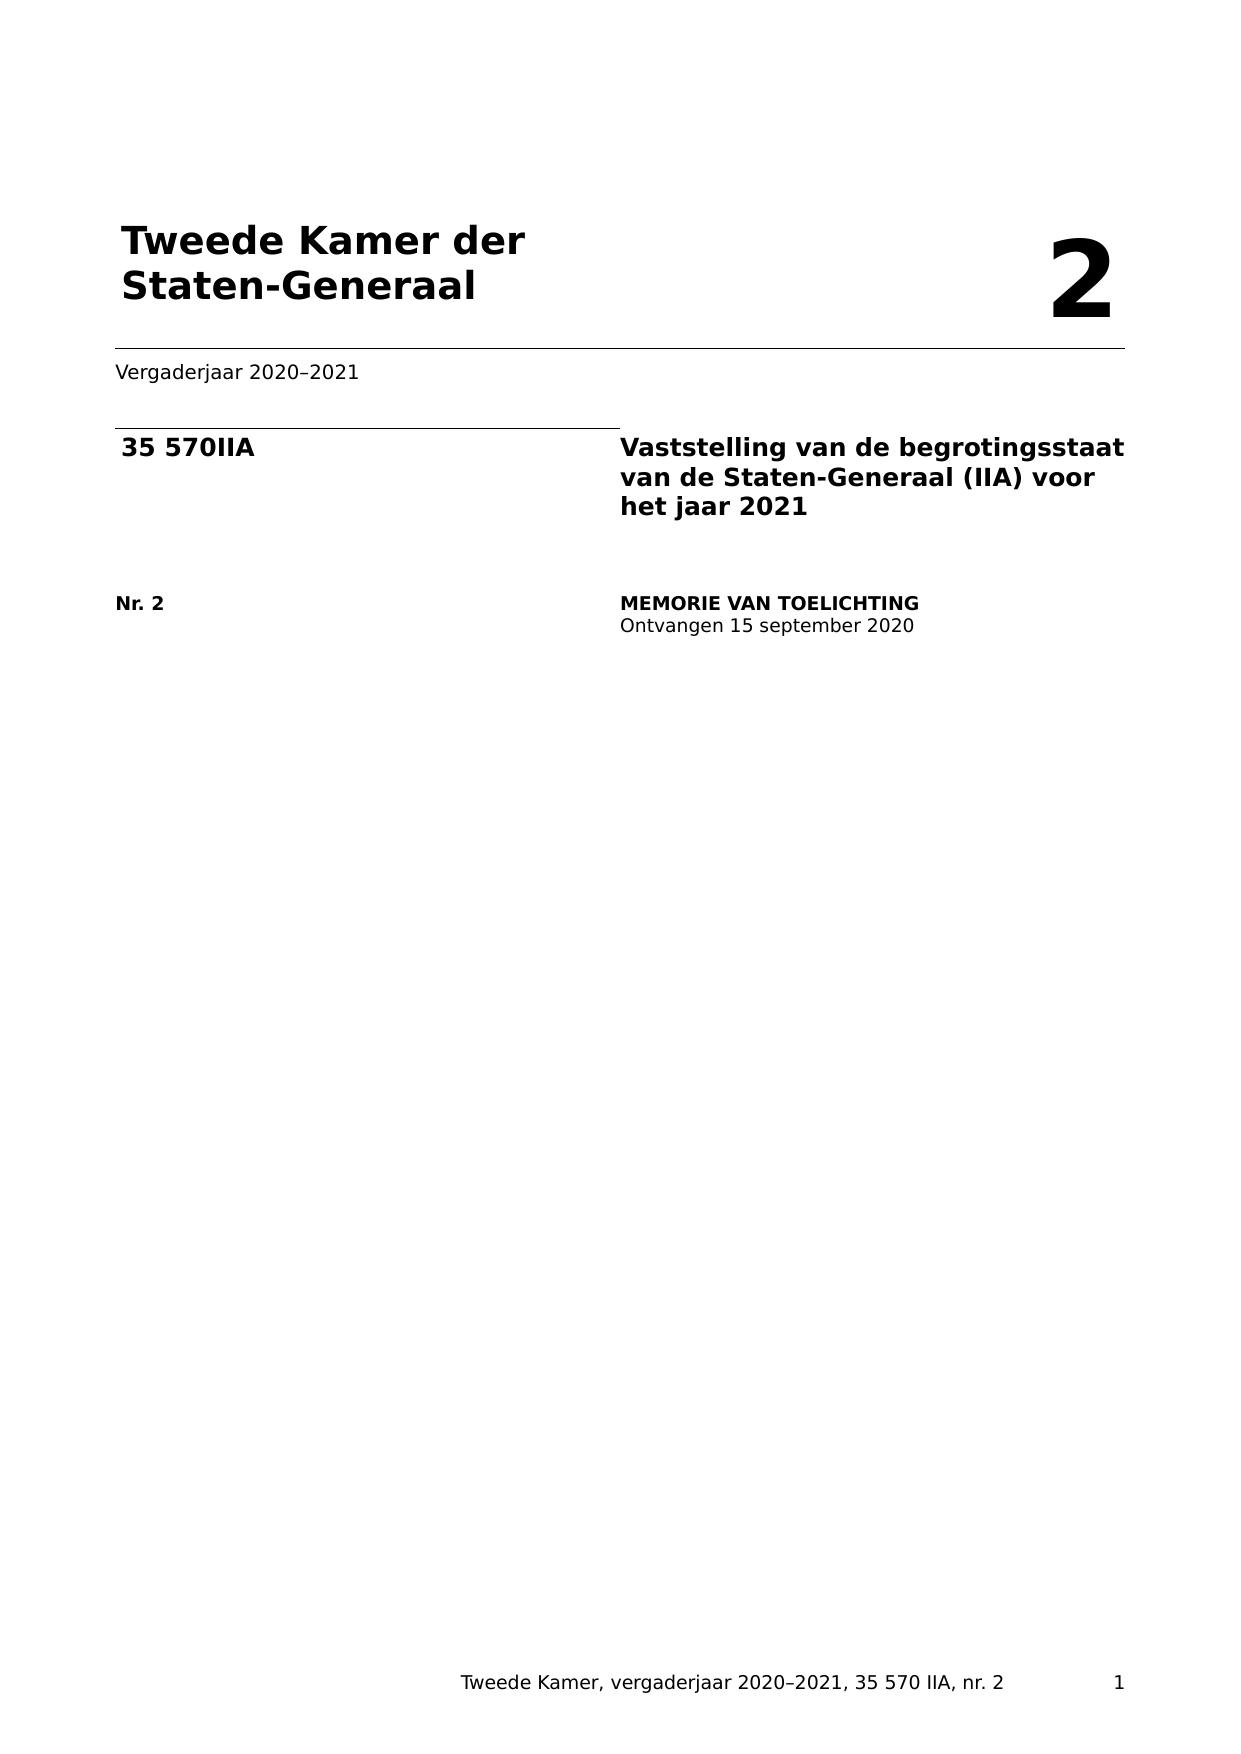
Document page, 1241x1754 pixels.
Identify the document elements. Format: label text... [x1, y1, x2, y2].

table_header Memorie van toelichting Ontvangen 15 september 2020 [620, 593, 1125, 658]
table_cell Vergaderjaar 2020–2021 [115, 349, 1125, 384]
table_header Nr. 2 [115, 593, 620, 658]
table_header Tweede Kamer der Staten-Generaal [115, 213, 620, 348]
table_header Vaststelling van de begrotingsstaat van de Staten-Generaal (IIA) voor het jaar 2021 [620, 428, 1125, 527]
table_header 2 [620, 213, 1125, 348]
table_header 35 570IIA [115, 429, 620, 527]
